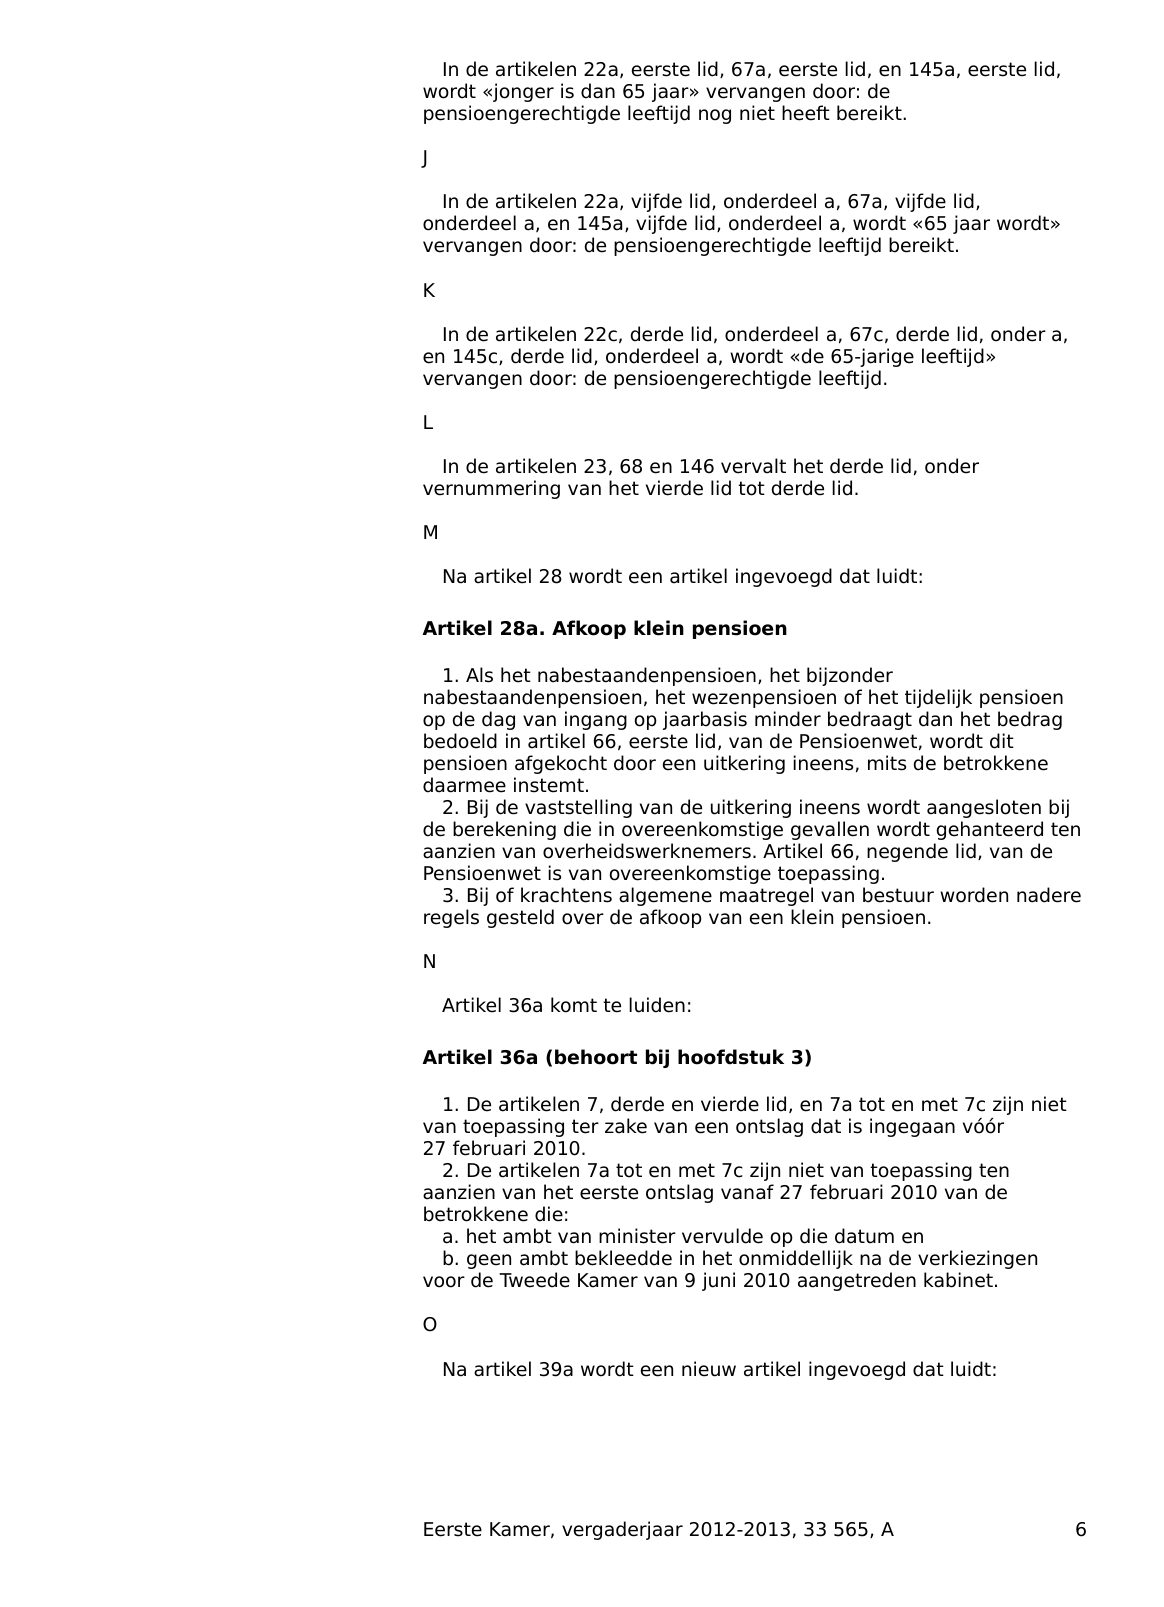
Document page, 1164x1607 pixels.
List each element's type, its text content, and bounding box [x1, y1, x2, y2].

text 1. Als het nabestaandenpensioen, het bijzonder nabestaandenpensioen, het wezenpensioen of het tijdelijk pensioen op de dag van ingang op jaarbasis minder bedraagt dan het bedrag bedoeld in artikel 66, eerste lid, van de Pensioenwet, wordt dit pensioen afgekocht door een uitkering ineens, mits de betrokkene daarmee instemt. [422, 665, 1087, 797]
text M [422, 522, 1087, 544]
text a. het ambt van minister vervulde op die datum en [422, 1226, 1087, 1248]
text In de artikelen 22c, derde lid, onderdeel a, 67c, derde lid, onder a, en 145c, derde lid, onderdeel a, wordt «de 65-jarige leeftijd» vervangen door: de pensioengerechtigde leeftijd. [422, 324, 1087, 389]
text 2. Bij de vaststelling van de uitkering ineens wordt aangesloten bij de berekening die in overeenkomstige gevallen wordt gehanteerd ten aanzien van overheidswerknemers. Artikel 66, negende lid, van de Pensioenwet is van overeenkomstige toepassing. [422, 797, 1087, 885]
text O [422, 1314, 1087, 1336]
text N [422, 951, 1087, 973]
text Artikel 36a komt te luiden: [422, 995, 1087, 1017]
text 3. Bij of krachtens algemene maatregel van bestuur worden nadere regels gesteld over de afkoop van een klein pensioen. [422, 885, 1087, 929]
text In de artikelen 22a, vijfde lid, onderdeel a, 67a, vijfde lid, onderdeel a, en 145a, vijfde lid, onderdeel a, wordt «65 jaar wordt» vervangen door: de pensioengerechtigde leeftijd bereikt. [422, 191, 1087, 257]
text L [422, 412, 1087, 434]
text In de artikelen 22a, eerste lid, 67a, eerste lid, en 145a, eerste lid, wordt «jonger is dan 65 jaar» vervangen door: de pensioengerechtigde leeftijd nog niet heeft bereikt. [422, 59, 1087, 125]
text J [422, 147, 1087, 169]
text b. geen ambt bekleedde in het onmiddellijk na de verkiezingen voor de Tweede Kamer van 9 juni 2010 aangetreden kabinet. [422, 1248, 1087, 1292]
text Na artikel 39a wordt een nieuw artikel ingevoegd dat luidt: [422, 1358, 1087, 1380]
text Na artikel 28 wordt een artikel ingevoegd dat luidt: [422, 566, 1087, 588]
text 1. De artikelen 7, derde en vierde lid, en 7a tot en met 7c zijn niet van toepassing ter zake van een ontslag dat is ingegaan vóór 27 februari 2010. [422, 1094, 1087, 1160]
text In de artikelen 23, 68 en 146 vervalt het derde lid, onder vernummering van het vierde lid tot derde lid. [422, 456, 1087, 500]
text 2. De artikelen 7a tot en met 7c zijn niet van toepassing ten aanzien van het eerste ontslag vanaf 27 februari 2010 van de betrokkene die: [422, 1160, 1087, 1226]
subtitle Artikel 36a (behoort bij hoofdstuk 3) [422, 1047, 1087, 1069]
subtitle Artikel 28a. Afkoop klein pensioen [422, 618, 1087, 640]
text K [422, 279, 1087, 301]
